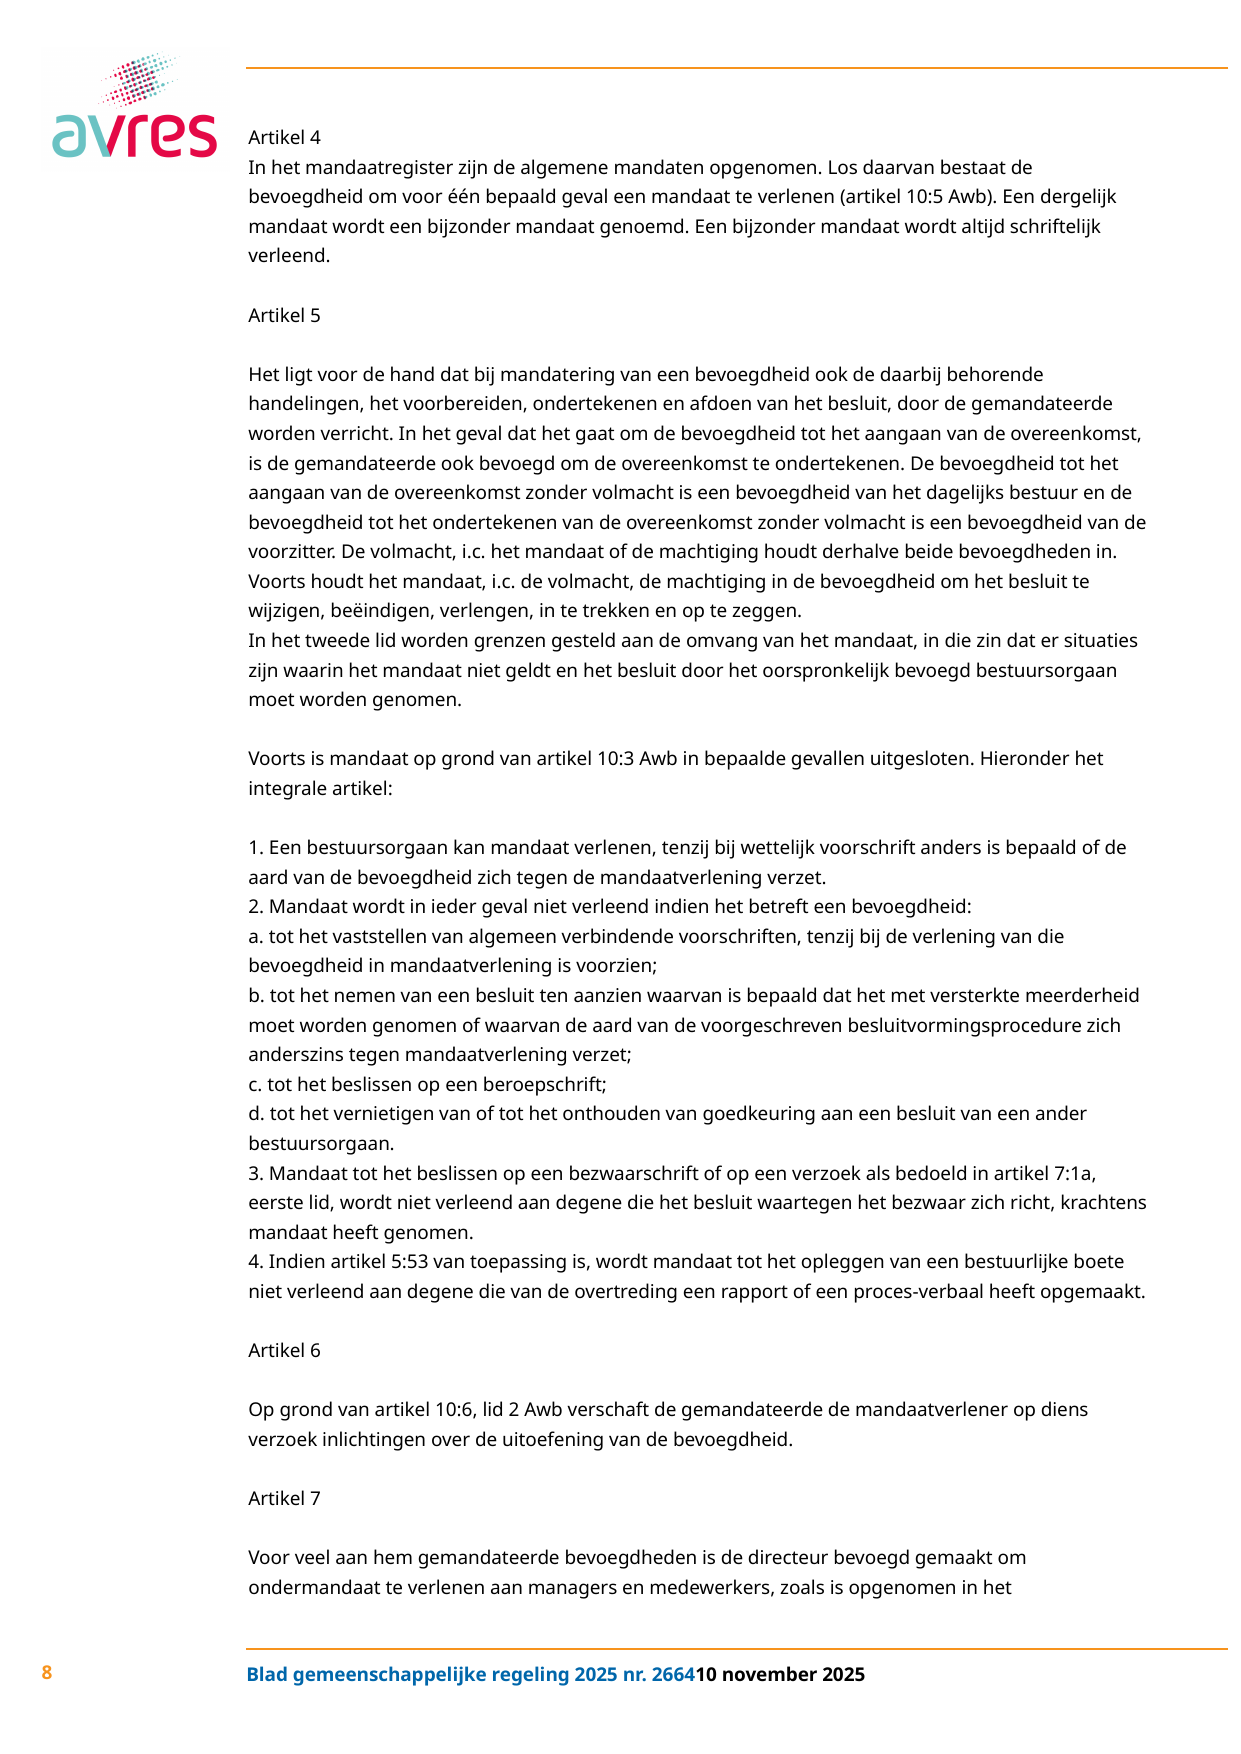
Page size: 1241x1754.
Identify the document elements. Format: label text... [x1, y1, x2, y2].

text Artikel 4 [248, 124, 1152, 150]
text c. tot het beslissen op een beroepschrift; [248, 1071, 1152, 1097]
text a. tot het vaststellen van algemeen verbindende voorschriften, tenzij bij de verlening van die bevoegdheid in mandaatverlening is voorzien; [248, 923, 1152, 978]
text Voor veel aan hem gemandateerde bevoegdheden is de directeur bevoegd gemaakt om ondermandaat te verlenen aan managers en medewerkers, zoals is opgenomen in het [248, 1544, 1152, 1600]
text 3. Mandaat tot het beslissen op een bezwaarschrift of op een verzoek als bedoeld in artikel 7:1a, eerste lid, wordt niet verleend aan degene die het besluit waartegen het bezwaar zich richt, krachtens mandaat heeft genomen. [248, 1160, 1152, 1245]
text Het ligt voor de hand dat bij mandatering van een bevoegdheid ook de daarbij behorende handelingen, het voorbereiden, ondertekenen en afdoen van het besluit, door de gemandateerde worden verricht. In het geval dat het gaat om de bevoegdheid tot het aangaan van de overeenkomst, is de gemandateerde ook bevoegd om de overeenkomst te ondertekenen. De bevoegdheid tot het aangaan van de overeenkomst zonder volmacht is een bevoegdheid van het dagelijks bestuur en de bevoegdheid tot het ondertekenen van de overeenkomst zonder volmacht is een bevoegdheid van de voorzitter. De volmacht, i.c. het mandaat of de machtiging houdt derhalve beide bevoegdheden in. Voorts houdt het mandaat, i.c. de volmacht, de machtiging in de bevoegdheid om het besluit te wijzigen, beëindigen, verlengen, in te trekken en op te zeggen. [248, 361, 1152, 623]
text d. tot het vernietigen van of tot het onthouden van goedkeuring aan een besluit van een ander bestuursorgaan. [248, 1101, 1152, 1156]
text 2. Mandaat wordt in ieder geval niet verleend indien het betreft een bevoegdheid: [248, 893, 1152, 919]
text b. tot het nemen van een besluit ten aanzien waarvan is bepaald dat het met versterkte meerderheid moet worden genomen of waarvan de aard van de voorgeschreven besluitvormingsprocedure zich anderszins tegen mandaatverlening verzet; [248, 982, 1152, 1067]
text In het tweede lid worden grenzen gesteld aan de omvang van het mandaat, in die zin dat er situaties zijn waarin het mandaat niet geldt en het besluit door het oorspronkelijk bevoegd bestuursorgaan moet worden genomen. [248, 627, 1152, 712]
text Op grond van artikel 10:6, lid 2 Awb verschaft de gemandateerde de mandaatverlener op diens verzoek inlichtingen over de uitoefening van de bevoegdheid. [248, 1396, 1152, 1452]
text Artikel 5 [248, 302, 1152, 328]
text 4. Indien artikel 5:53 van toepassing is, wordt mandaat tot het opleggen van een bestuurlijke boete niet verleend aan degene die van de overtreding een rapport of een proces-verbaal heeft opgemaakt. [248, 1248, 1152, 1304]
text In het mandaatregister zijn de algemene mandaten opgenomen. Los daarvan bestaat de bevoegdheid om voor één bepaald geval een mandaat te verlenen (artikel 10:5 Awb). Een dergelijk mandaat wordt een bijzonder mandaat genoemd. Een bijzonder mandaat wordt altijd schriftelijk verleend. [248, 154, 1152, 268]
text Artikel 6 [248, 1337, 1152, 1363]
text Artikel 7 [248, 1485, 1152, 1511]
picture [41, 47, 231, 172]
text 1. Een bestuursorgaan kan mandaat verlenen, tenzij bij wettelijk voorschrift anders is bepaald of de aard van de bevoegdheid zich tegen de mandaatverlening verzet. [248, 834, 1152, 890]
text Voorts is mandaat op grond van artikel 10:3 Awb in bepaalde gevallen uitgesloten. Hieronder het integrale artikel: [248, 746, 1152, 801]
